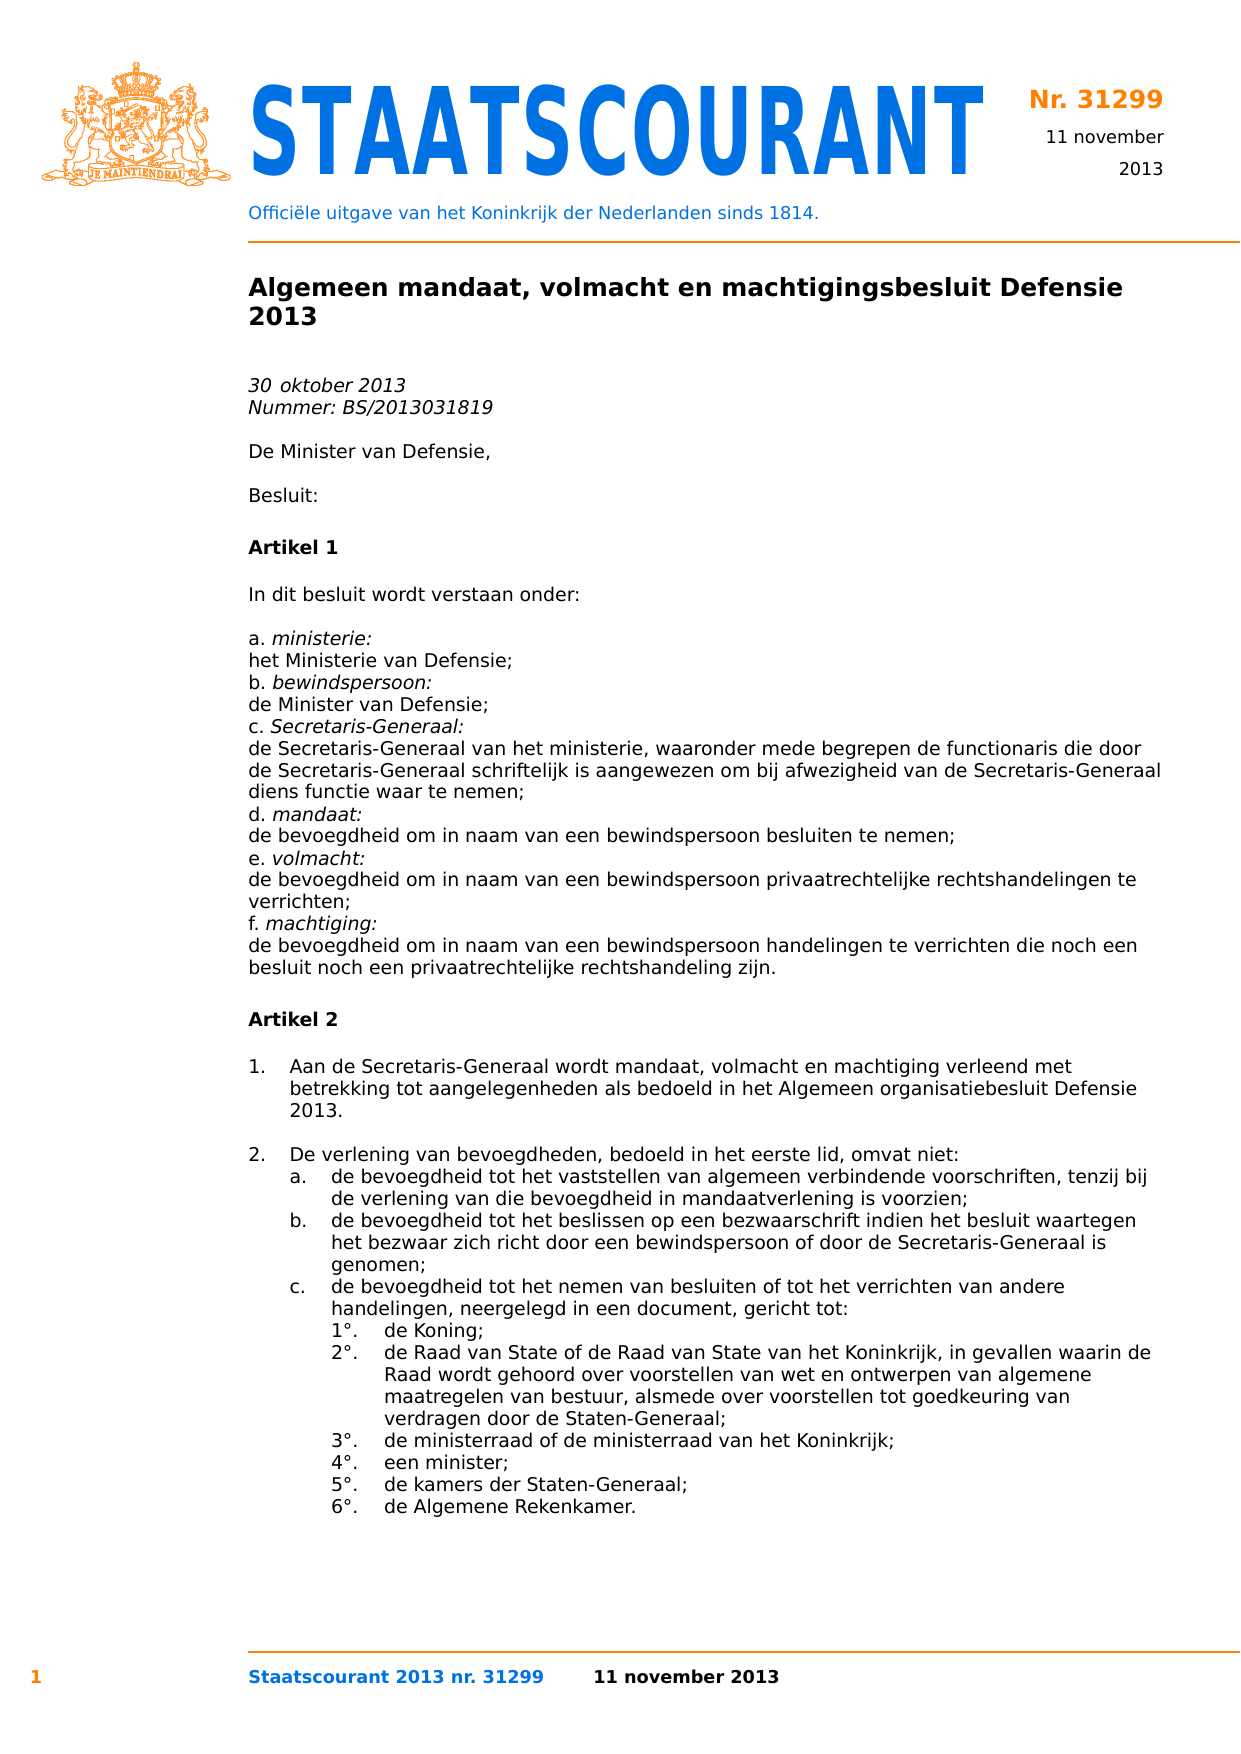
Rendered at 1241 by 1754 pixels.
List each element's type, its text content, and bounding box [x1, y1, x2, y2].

table_header Nr. 31299 [998, 62, 1240, 121]
text In dit besluit wordt verstaan onder: [248, 584, 1163, 606]
text b. bewindspersoon: [248, 672, 1163, 693]
table_cell 11 november [998, 121, 1240, 153]
text Besluit: [248, 485, 1163, 507]
text 2°. de Raad van State of de Raad van State van het Koninkrijk, in gevallen waarin de Raad wordt gehoord over voorstellen van wet en ontwerpen van algemene maatregelen van bestuur, alsmede over voorstellen tot goedkeuring van verdragen door de Staten-Generaal; [331, 1342, 1163, 1430]
text de Minister van Defensie; [248, 693, 1163, 716]
subtitle Algemeen mandaat, volmacht en machtigingsbesluit Defensie 2013 [248, 273, 1163, 331]
text 30 oktober 2013 [248, 375, 1163, 397]
table_cell 2013 [998, 153, 1240, 203]
text 4°. een minister; [331, 1452, 1163, 1474]
text de Secretaris-Generaal van het ministerie, waaronder mede begrepen de functionaris die door de Secretaris-Generaal schriftelijk is aangewezen om bij afwezigheid van de Secretaris-Generaal diens functie waar te nemen; [248, 737, 1163, 803]
picture [41, 62, 231, 186]
text 3°. de ministerraad of de ministerraad van het Koninkrijk; [331, 1430, 1163, 1452]
text c. de bevoegdheid tot het nemen van besluiten of tot het verrichten van andere handelingen, neergelegd in een document, gericht tot: [289, 1276, 1163, 1320]
text 1. Aan de Secretaris-Generaal wordt mandaat, volmacht en machtiging verleend met betrekking tot aangelegenheden als bedoeld in het Algemeen organisatiebesluit Defensie 2013. [248, 1056, 1163, 1122]
table_cell Officiële uitgave van het Koninkrijk der Nederlanden sinds 1814. [248, 203, 1240, 241]
table_header [25, 62, 248, 241]
text 2. De verlening van bevoegdheden, bedoeld in het eerste lid, omvat niet: [248, 1144, 1163, 1166]
text 1°. de Koning; [331, 1320, 1163, 1342]
text b. de bevoegdheid tot het beslissen op een bezwaarschrift indien het besluit waartegen het bezwaar zich richt door een bewindspersoon of door de Secretaris-Generaal is genomen; [289, 1210, 1163, 1276]
text f. machtiging: [248, 913, 1163, 935]
text de bevoegdheid om in naam van een bewindspersoon privaatrechtelijke rechtshandelingen te verrichten; [248, 869, 1163, 913]
text het Ministerie van Defensie; [248, 649, 1163, 672]
text De Minister van Defensie, [248, 441, 1163, 463]
text d. mandaat: [248, 803, 1163, 825]
text 6°. de Algemene Rekenkamer. [331, 1496, 1163, 1518]
text de bevoegdheid om in naam van een bewindspersoon handelingen te verrichten die noch een besluit noch een privaatrechtelijke rechtshandeling zijn. [248, 935, 1163, 979]
text e. volmacht: [248, 847, 1163, 869]
subtitle Artikel 2 [248, 1009, 1163, 1031]
table_header STAATSCOURANT [248, 62, 998, 203]
text a. ministerie: [248, 628, 1163, 649]
text Nummer: BS/2013031819 [248, 397, 1163, 419]
text de bevoegdheid om in naam van een bewindspersoon besluiten te nemen; [248, 825, 1163, 847]
text 5°. de kamers der Staten-Generaal; [331, 1474, 1163, 1496]
text c. Secretaris-Generaal: [248, 716, 1163, 737]
subtitle Artikel 1 [248, 537, 1163, 559]
text a. de bevoegdheid tot het vaststellen van algemeen verbindende voorschriften, tenzij bij de verlening van die bevoegdheid in mandaatverlening is voorzien; [289, 1166, 1163, 1210]
